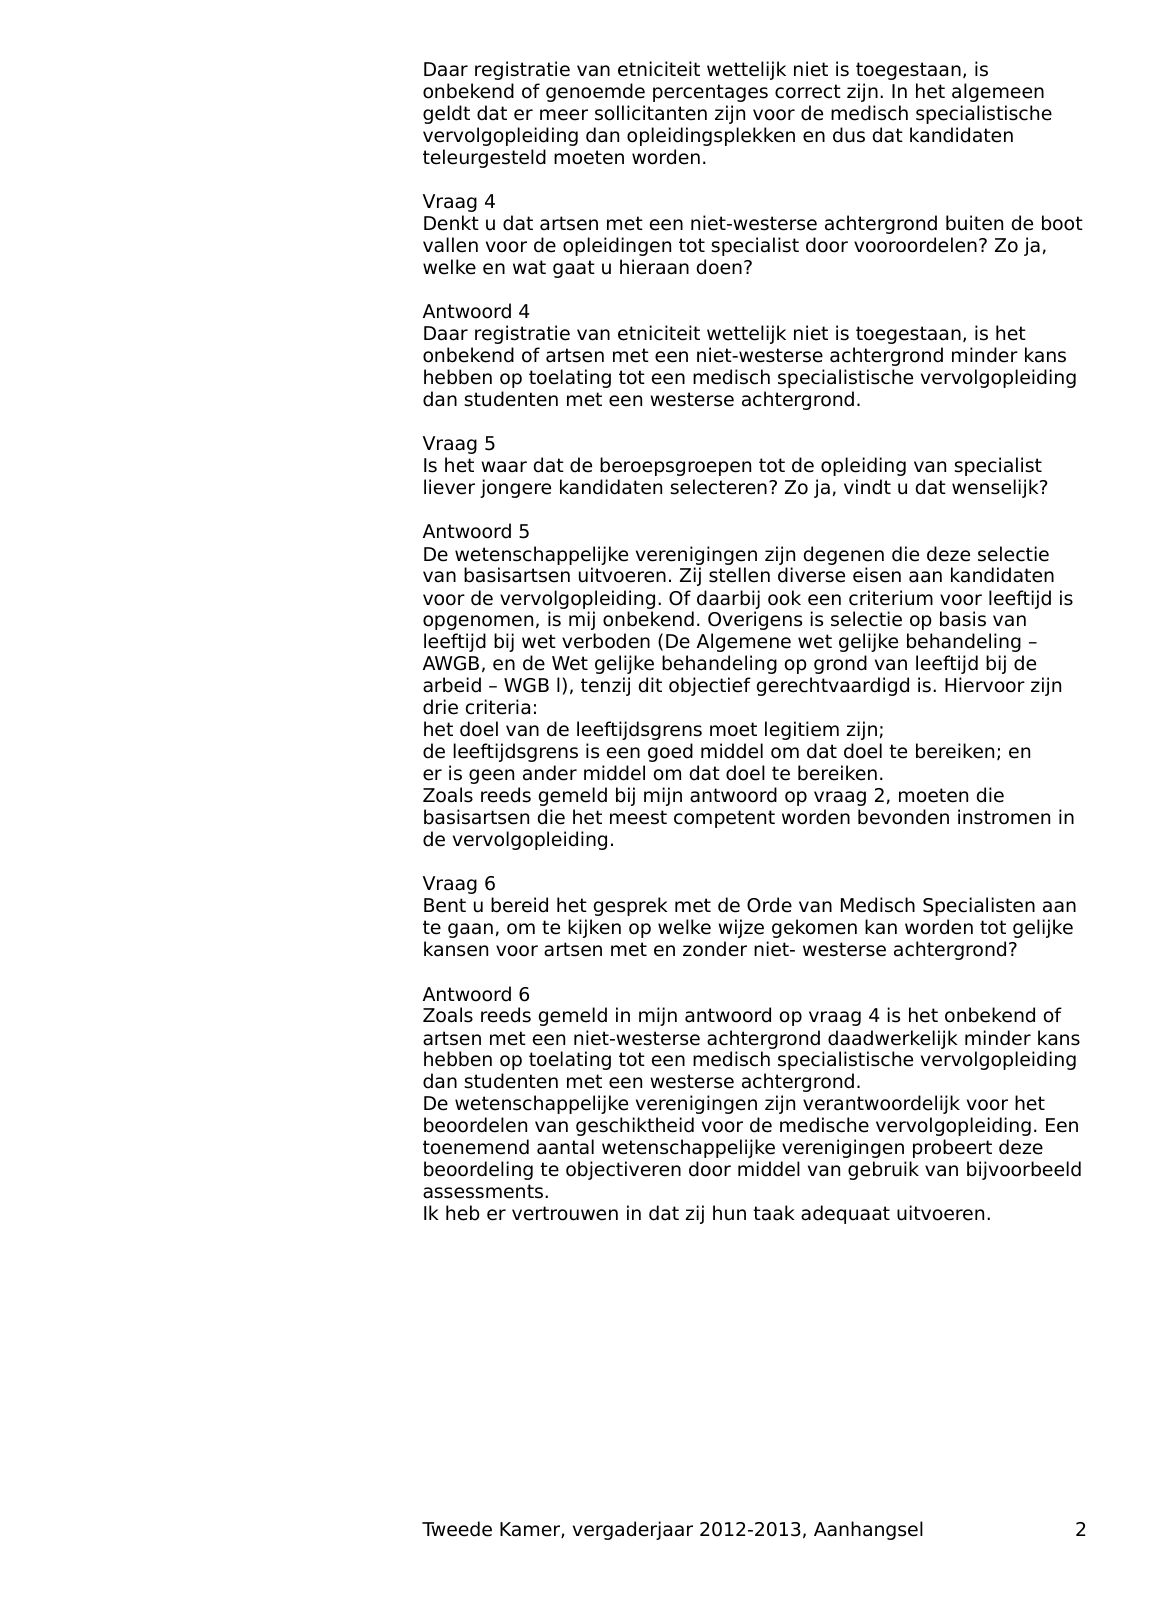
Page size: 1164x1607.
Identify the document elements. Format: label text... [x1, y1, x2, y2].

text Denkt u dat artsen met een niet-westerse achtergrond buiten de boot vallen voor de opleidingen tot specialist door vooroordelen? Zo ja, welke en wat gaat u hieraan doen? [422, 213, 1087, 279]
text Antwoord 4 [422, 301, 1087, 323]
text Vraag 4 [422, 191, 1087, 213]
text Daar registratie van etniciteit wettelijk niet is toegestaan, is onbekend of genoemde percentages correct zijn. In het algemeen geldt dat er meer sollicitanten zijn voor de medisch specialistische vervolgopleiding dan opleidingsplekken en dus dat kandidaten teleurgesteld moeten worden. [422, 59, 1087, 169]
text Antwoord 6 [422, 983, 1087, 1005]
text De wetenschappelijke verenigingen zijn degenen die deze selectie van basisartsen uitvoeren. Zij stellen diverse eisen aan kandidaten voor de vervolgopleiding. Of daarbij ook een criterium voor leeftijd is opgenomen, is mij onbekend. Overigens is selectie op basis van leeftijd bij wet verboden (De Algemene wet gelijke behandeling – AWGB, en de Wet gelijke behandeling op grond van leeftijd bij de arbeid – WGB l), tenzij dit objectief gerechtvaardigd is. Hiervoor zijn drie criteria: [422, 543, 1087, 719]
text Is het waar dat de beroepsgroepen tot de opleiding van specialist liever jongere kandidaten selecteren? Zo ja, vindt u dat wenselijk? [422, 455, 1087, 499]
text Zoals reeds gemeld in mijn antwoord op vraag 4 is het onbekend of artsen met een niet-westerse achtergrond daadwerkelijk minder kans hebben op toelating tot een medisch specialistische vervolgopleiding dan studenten met een westerse achtergrond. [422, 1005, 1087, 1093]
text Ik heb er vertrouwen in dat zij hun taak adequaat uitvoeren. [422, 1203, 1087, 1225]
text het doel van de leeftijdsgrens moet legitiem zijn; [422, 719, 1087, 741]
text De wetenschappelijke verenigingen zijn verantwoordelijk voor het beoordelen van geschiktheid voor de medische vervolgopleiding. Een toenemend aantal wetenschappelijke verenigingen probeert deze beoordeling te objectiveren door middel van gebruik van bijvoorbeeld assessments. [422, 1093, 1087, 1203]
text Daar registratie van etniciteit wettelijk niet is toegestaan, is het onbekend of artsen met een niet-westerse achtergrond minder kans hebben op toelating tot een medisch specialistische vervolgopleiding dan studenten met een westerse achtergrond. [422, 323, 1087, 411]
text Bent u bereid het gesprek met de Orde van Medisch Specialisten aan te gaan, om te kijken op welke wijze gekomen kan worden tot gelijke kansen voor artsen met en zonder niet- westerse achtergrond? [422, 895, 1087, 961]
text er is geen ander middel om dat doel te bereiken. [422, 763, 1087, 785]
text Zoals reeds gemeld bij mijn antwoord op vraag 2, moeten die basisartsen die het meest competent worden bevonden instromen in de vervolgopleiding. [422, 785, 1087, 851]
text Vraag 5 [422, 433, 1087, 455]
text de leeftijdsgrens is een goed middel om dat doel te bereiken; en [422, 741, 1087, 763]
text Vraag 6 [422, 873, 1087, 895]
text Antwoord 5 [422, 521, 1087, 543]
